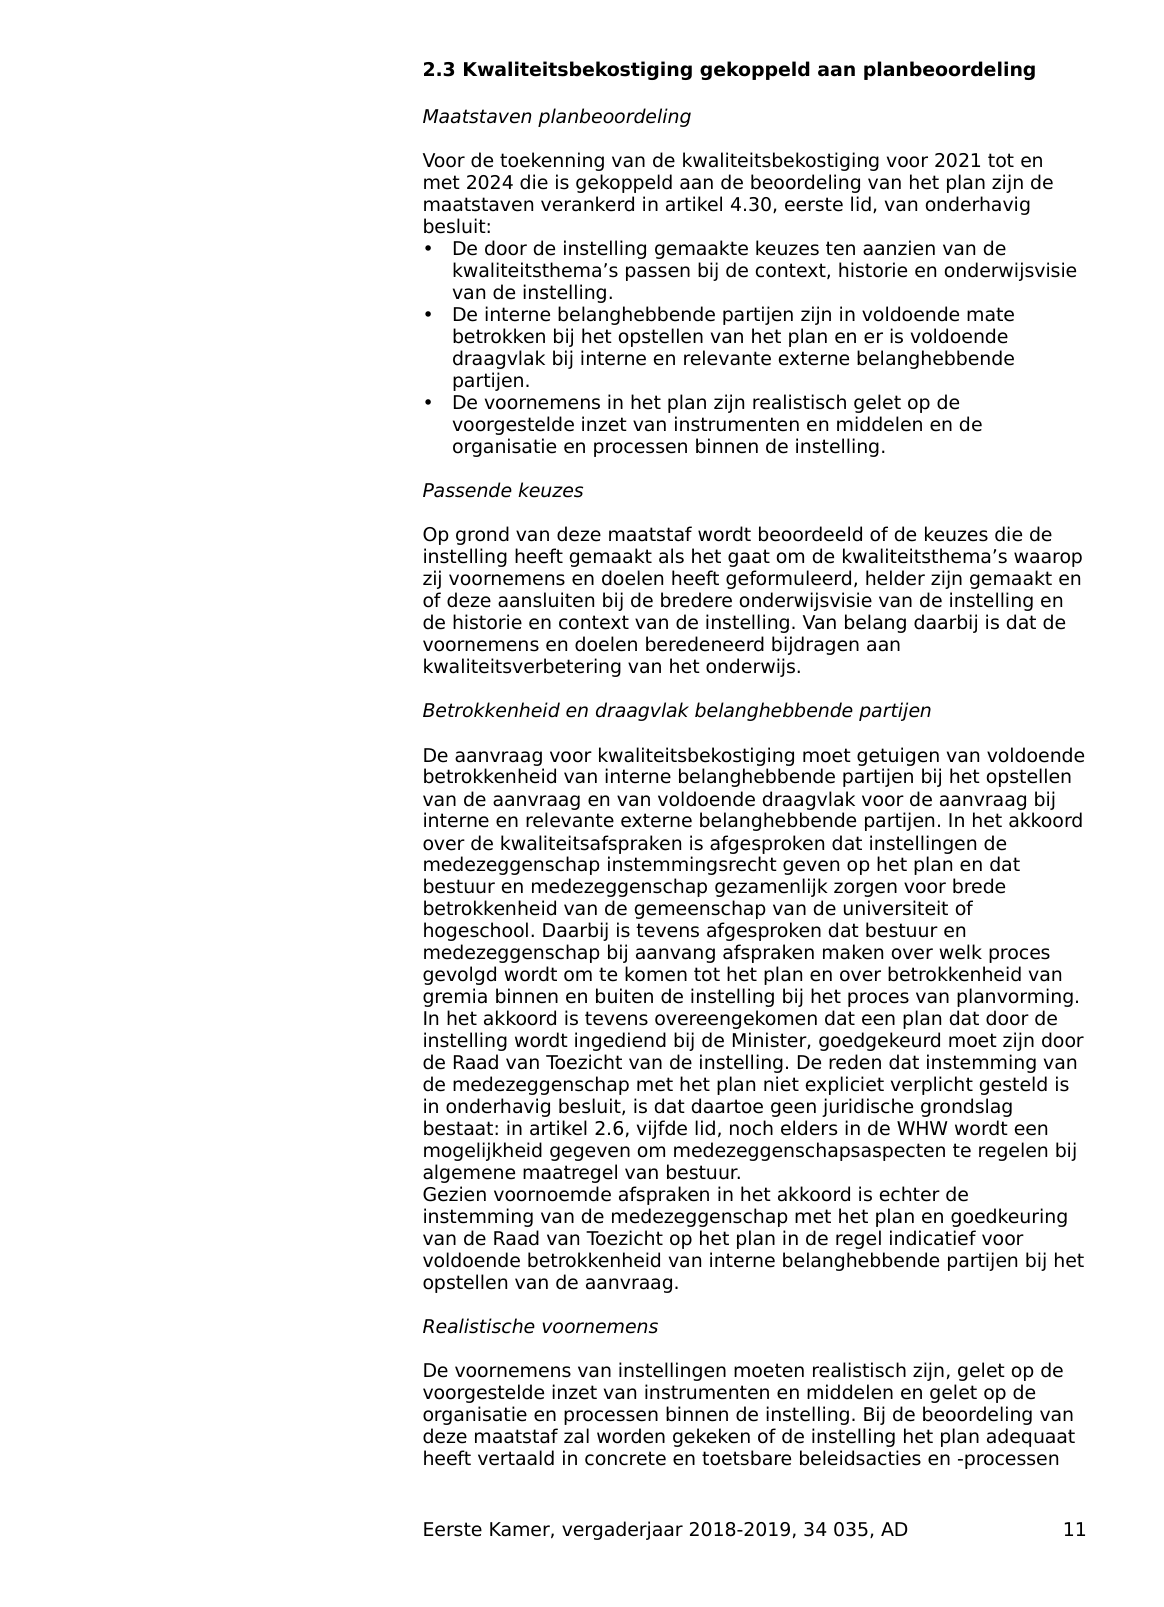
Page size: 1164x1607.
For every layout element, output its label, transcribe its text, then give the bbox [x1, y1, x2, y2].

text De voornemens van instellingen moeten realistisch zijn, gelet op de voorgestelde inzet van instrumenten en middelen en gelet op de organisatie en processen binnen de instelling. Bij de beoordeling van deze maatstaf zal worden gekeken of de instelling het plan adequaat heeft vertaald in concrete en toetsbare beleidsacties en -processen [422, 1360, 1087, 1470]
text • De door de instelling gemaakte keuzes ten aanzien van de kwaliteitsthema’s passen bij de context, historie en onderwijsvisie van de instelling. [422, 238, 1087, 304]
subtitle Passende keuzes [422, 480, 1087, 502]
text • De voornemens in het plan zijn realistisch gelet op de voorgestelde inzet van instrumenten en middelen en de organisatie en processen binnen de instelling. [422, 392, 1087, 458]
text Voor de toekenning van de kwaliteitsbekostiging voor 2021 tot en met 2024 die is gekoppeld aan de beoordeling van het plan zijn de maatstaven verankerd in artikel 4.30, eerste lid, van onderhavig besluit: [422, 150, 1087, 238]
text • De interne belanghebbende partijen zijn in voldoende mate betrokken bij het opstellen van het plan en er is voldoende draagvlak bij interne en relevante externe belanghebbende partijen. [422, 304, 1087, 392]
subtitle Maatstaven planbeoordeling [422, 106, 1087, 128]
text Op grond van deze maatstaf wordt beoordeeld of de keuzes die de instelling heeft gemaakt als het gaat om de kwaliteitsthema’s waarop zij voornemens en doelen heeft geformuleerd, helder zijn gemaakt en of deze aansluiten bij de bredere onderwijsvisie van de instelling en de historie en context van de instelling. Van belang daarbij is dat de voornemens en doelen beredeneerd bijdragen aan kwaliteitsverbetering van het onderwijs. [422, 524, 1087, 678]
subtitle Betrokkenheid en draagvlak belanghebbende partijen [422, 700, 1087, 722]
subtitle 2.3 Kwaliteitsbekostiging gekoppeld aan planbeoordeling [422, 59, 1087, 81]
text De aanvraag voor kwaliteitsbekostiging moet getuigen van voldoende betrokkenheid van interne belanghebbende partijen bij het opstellen van de aanvraag en van voldoende draagvlak voor de aanvraag bij interne en relevante externe belanghebbende partijen. In het akkoord over de kwaliteitsafspraken is afgesproken dat instellingen de medezeggenschap instemmingsrecht geven op het plan en dat bestuur en medezeggenschap gezamenlijk zorgen voor brede betrokkenheid van de gemeenschap van de universiteit of hogeschool. Daarbij is tevens afgesproken dat bestuur en medezeggenschap bij aanvang afspraken maken over welk proces gevolgd wordt om te komen tot het plan en over betrokkenheid van gremia binnen en buiten de instelling bij het proces van planvorming. In het akkoord is tevens overeengekomen dat een plan dat door de instelling wordt ingediend bij de Minister, goedgekeurd moet zijn door de Raad van Toezicht van de instelling. De reden dat instemming van de medezeggenschap met het plan niet expliciet verplicht gesteld is in onderhavig besluit, is dat daartoe geen juridische grondslag bestaat: in artikel 2.6, vijfde lid, noch elders in de WHW wordt een mogelijkheid gegeven om medezeggenschapsaspecten te regelen bij algemene maatregel van bestuur. [422, 744, 1087, 1184]
text Gezien voornoemde afspraken in het akkoord is echter de instemming van de medezeggenschap met het plan en goedkeuring van de Raad van Toezicht op het plan in de regel indicatief voor voldoende betrokkenheid van interne belanghebbende partijen bij het opstellen van de aanvraag. [422, 1184, 1087, 1294]
subtitle Realistische voornemens [422, 1316, 1087, 1338]
